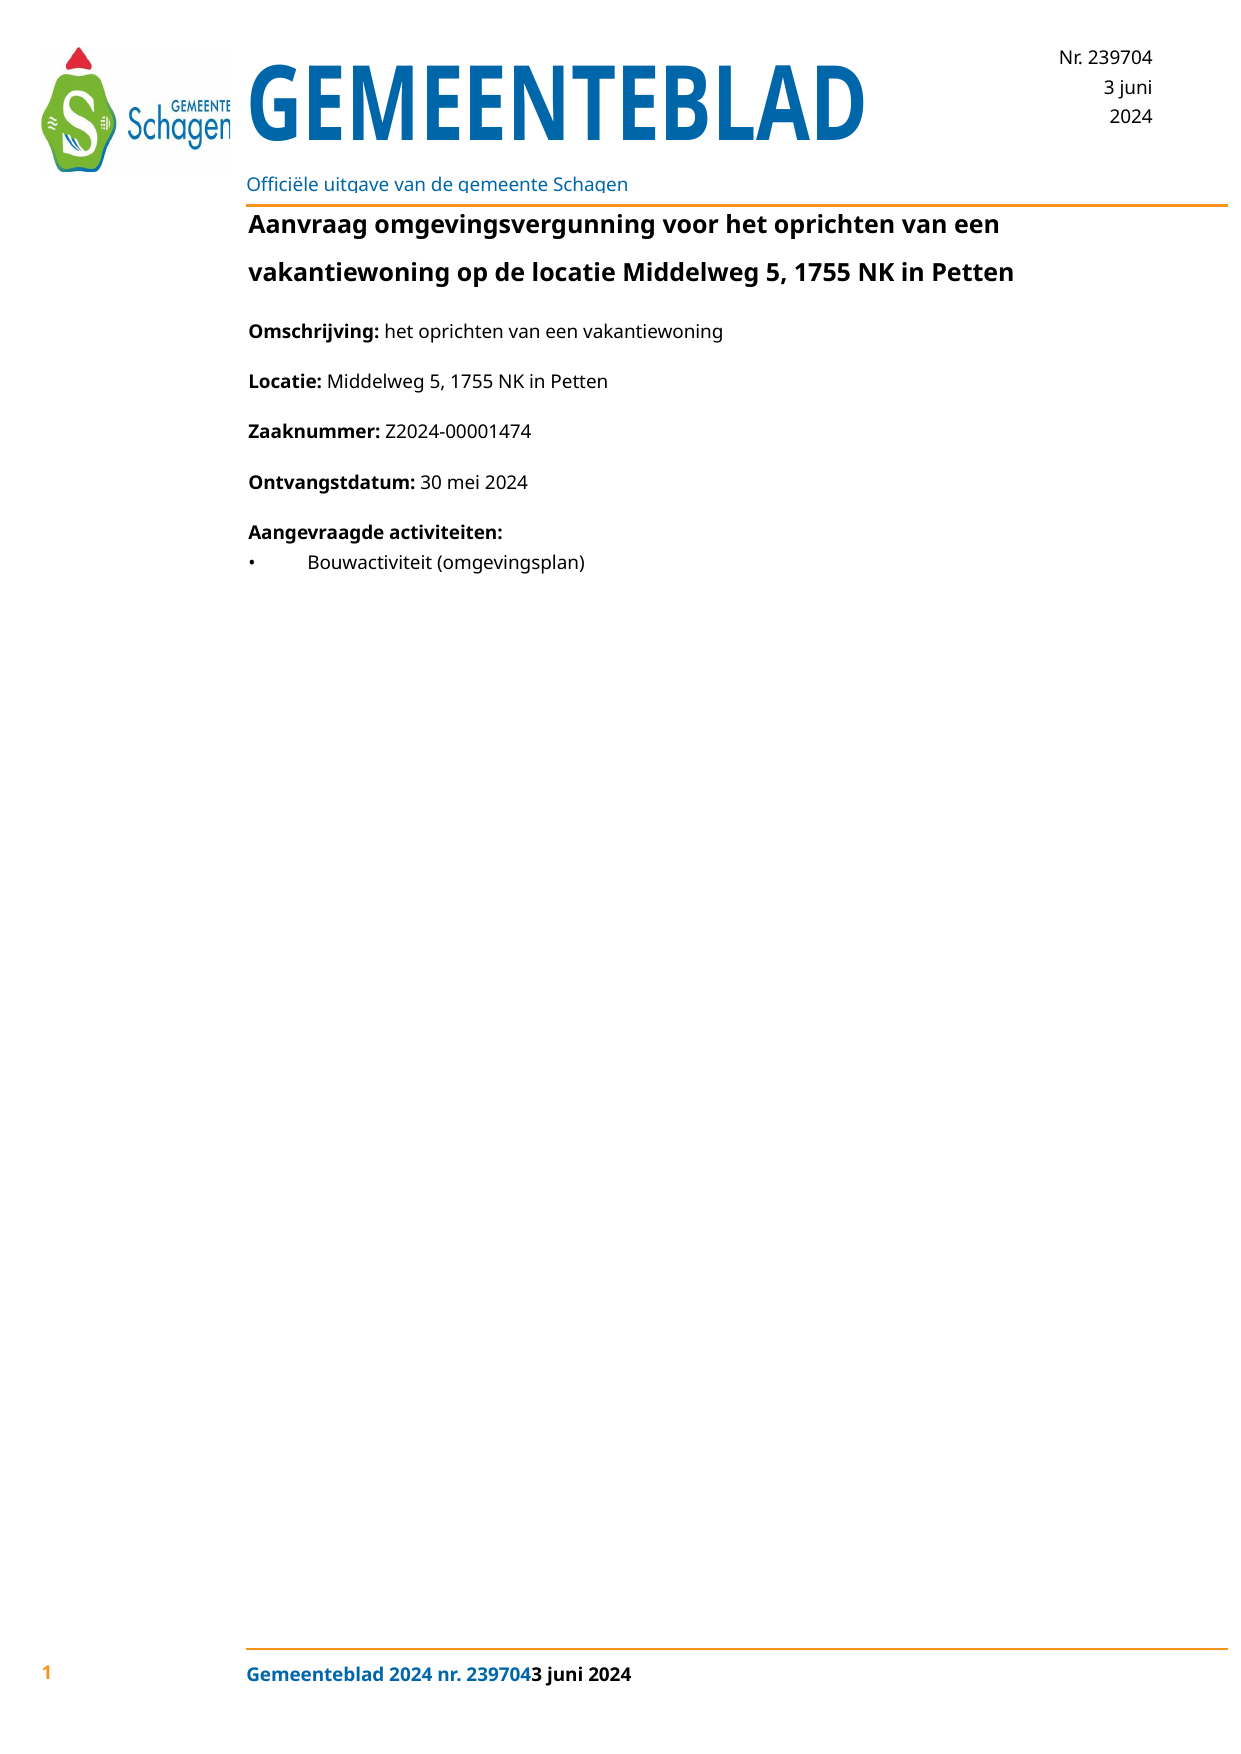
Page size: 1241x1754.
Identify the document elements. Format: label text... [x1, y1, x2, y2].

picture [41, 47, 231, 172]
list Bouwactiviteit (omgevingsplan) [248, 549, 1152, 575]
text Locatie: Middelweg 5, 1755 NK in Petten [248, 368, 1152, 394]
text Ontvangstdatum: 30 mei 2024 [248, 469, 1152, 495]
text Aangevraagde activiteiten: [248, 519, 1152, 545]
text Zaaknummer: Z2024-00001474 [248, 419, 1152, 444]
text Omschrijving: het oprichten van een vakantiewoning [248, 318, 1152, 344]
text Aanvraag omgevingsvergunning voor het oprichten van een vakantiewoning op de locatie Middelweg 5, 1755 NK in Petten [248, 207, 1152, 288]
